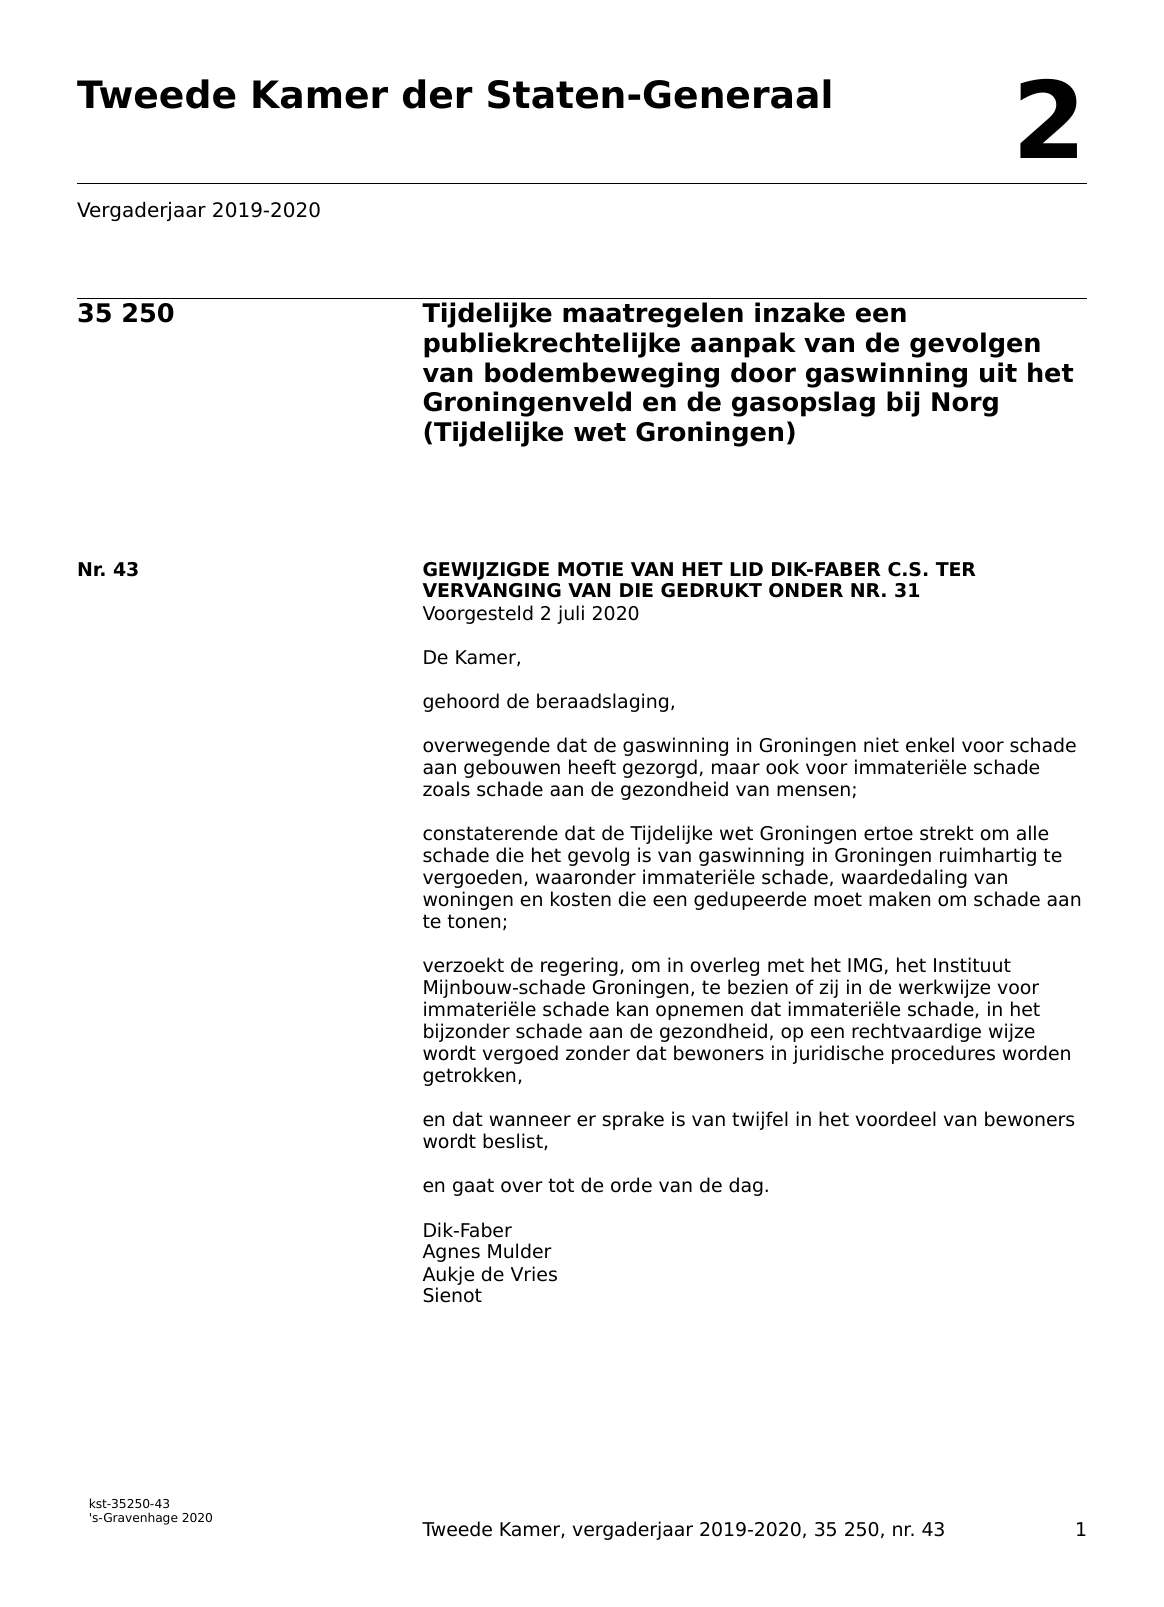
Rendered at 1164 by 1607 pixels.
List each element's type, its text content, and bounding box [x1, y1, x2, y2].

text Voorgesteld 2 juli 2020 [422, 602, 1087, 624]
text kst-35250-43 [88, 1497, 323, 1511]
text en gaat over tot de orde van de dag. [422, 1175, 1087, 1197]
text Sienot [422, 1285, 1087, 1307]
table_cell Vergaderjaar 2019-2020 [77, 184, 1087, 298]
text Agnes Mulder [422, 1241, 1087, 1263]
text en dat wanneer er sprake is van twijfel in het voordeel van bewoners wordt beslist, [422, 1109, 1087, 1153]
text Dik-Faber [422, 1219, 1087, 1241]
text overwegende dat de gaswinning in Groningen niet enkel voor schade aan gebouwen heeft gezorgd, maar ook voor immateriële schade zoals schade aan de gezondheid van mensen; [422, 735, 1087, 801]
text constaterende dat de Tijdelijke wet Groningen ertoe strekt om alle schade die het gevolg is van gaswinning in Groningen ruimhartig te vergoeden, waaronder immateriële schade, waardedaling van woningen en kosten die een gedupeerde moet maken om schade aan te tonen; [422, 823, 1087, 933]
table_header 2 [886, 59, 1087, 183]
subtitle Nr. 43 GEWIJZIGDE MOTIE VAN HET LID DIK-FABER C.S. TER VERVANGING VAN DIE GEDRUKT ONDER NR. 31 [77, 558, 1087, 602]
subtitle 35 250 Tijdelijke maatregelen inzake een publiekrechtelijke aanpak van de gevolgen van bodembeweging door gaswinning uit het Groningenveld en de gasopslag bij Norg (Tijdelijke wet Groningen) [77, 299, 1087, 447]
text gehoord de beraadslaging, [422, 691, 1087, 713]
text Aukje de Vries [422, 1263, 1087, 1285]
text 's-Gravenhage 2020 [88, 1511, 323, 1525]
text verzoekt de regering, om in overleg met het IMG, het Instituut Mijnbouw-schade Groningen, te bezien of zij in de werkwijze voor immateriële schade kan opnemen dat immateriële schade, in het bijzonder schade aan de gezondheid, op een rechtvaardige wijze wordt vergoed zonder dat bewoners in juridische procedures worden getrokken, [422, 955, 1087, 1087]
text De Kamer, [422, 647, 1087, 668]
table_header Tweede Kamer der Staten-Generaal [77, 59, 886, 183]
